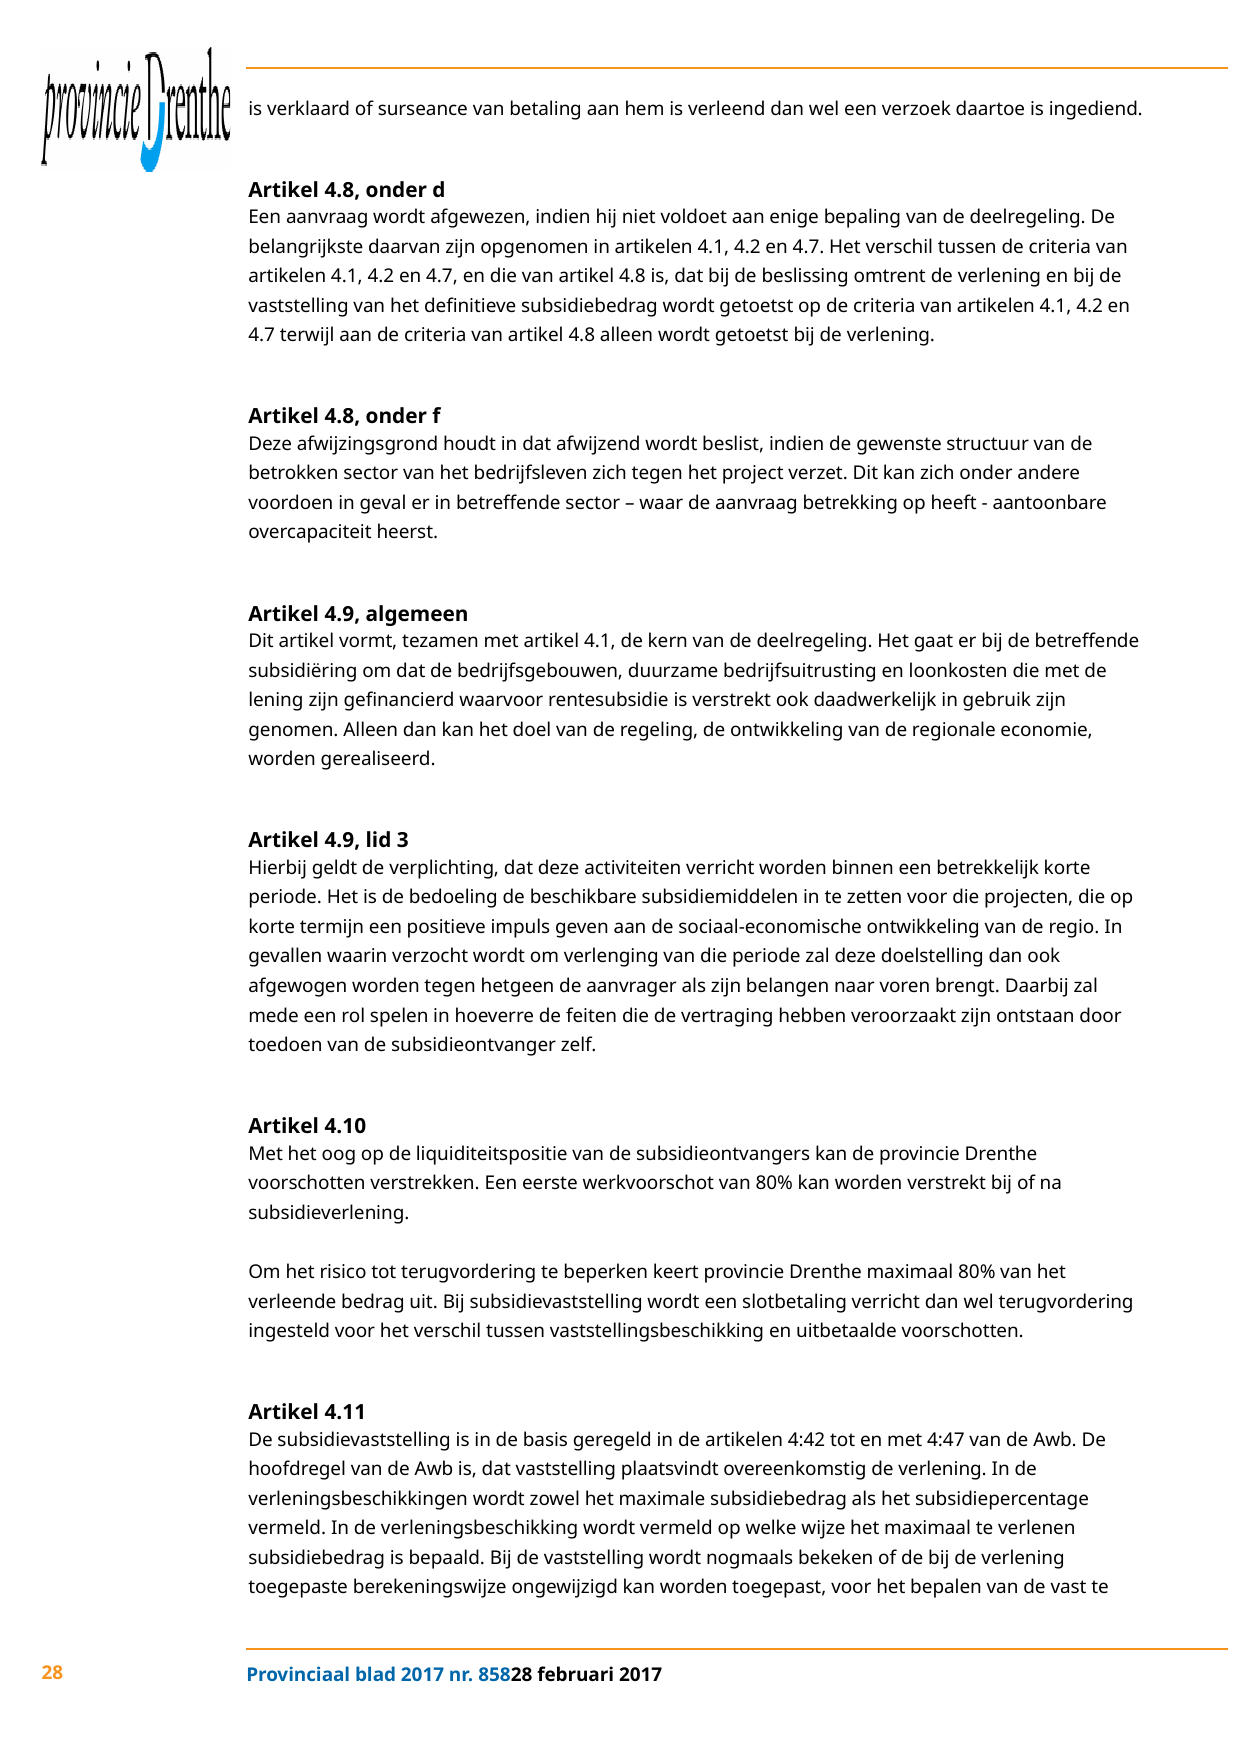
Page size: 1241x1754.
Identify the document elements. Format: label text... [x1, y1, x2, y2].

text Artikel 4.8, onder f [248, 402, 1152, 430]
text Artikel 4.11 [248, 1397, 1152, 1426]
text is verklaard of surseance van betaling aan hem is verleend dan wel een verzoek daartoe is ingediend. [248, 95, 1152, 121]
text Artikel 4.10 [248, 1111, 1152, 1140]
text Een aanvraag wordt afgewezen, indien hij niet voldoet aan enige bepaling van de deelregeling. De belangrijkste daarvan zijn opgenomen in artikelen 4.1, 4.2 en 4.7. Het verschil tussen de criteria van artikelen 4.1, 4.2 en 4.7, en die van artikel 4.8 is, dat bij de beslissing omtrent de verlening en bij de vaststelling van het definitieve subsidiebedrag wordt getoetst op de criteria van artikelen 4.1, 4.2 en 4.7 terwijl aan de criteria van artikel 4.8 alleen wordt getoetst bij de verlening. [248, 203, 1152, 347]
text De subsidievaststelling is in de basis geregeld in de artikelen 4:42 tot en met 4:47 van de Awb. De hoofdregel van de Awb is, dat vaststelling plaatsvindt overeenkomstig de verlening. In de verleningsbeschikkingen wordt zowel het maximale subsidiebedrag als het subsidiepercentage vermeld. In de verleningsbeschikking wordt vermeld op welke wijze het maximaal te verlenen subsidiebedrag is bepaald. Bij de vaststelling wordt nogmaals bekeken of de bij de verlening toegepaste berekeningswijze ongewijzigd kan worden toegepast, voor het bepalen van de vast te [248, 1426, 1152, 1599]
text Artikel 4.9, lid 3 [248, 826, 1152, 854]
picture [41, 47, 231, 172]
text Met het oog op de liquiditeitspositie van de subsidieontvangers kan de provincie Drenthe voorschotten verstrekken. Een eerste werkvoorschot van 80% kan worden verstrekt bij of na subsidieverlening. [248, 1140, 1152, 1225]
text Om het risico tot terugvordering te beperken keert provincie Drenthe maximaal 80% van het verleende bedrag uit. Bij subsidievaststelling wordt een slotbetaling verricht dan wel terugvordering ingesteld voor het verschil tussen vaststellingsbeschikking en uitbetaalde voorschotten. [248, 1258, 1152, 1343]
text Artikel 4.9, algemeen [248, 599, 1152, 627]
text Deze afwijzingsgrond houdt in dat afwijzend wordt beslist, indien de gewenste structuur van de betrokken sector van het bedrijfsleven zich tegen het project verzet. Dit kan zich onder andere voordoen in geval er in betreffende sector – waar de aanvraag betrekking op heeft - aantoonbare overcapaciteit heerst. [248, 430, 1152, 544]
text Dit artikel vormt, tezamen met artikel 4.1, de kern van de deelregeling. Het gaat er bij de betreffende subsidiëring om dat de bedrijfsgebouwen, duurzame bedrijfsuitrusting en loonkosten die met de lening zijn gefinancierd waarvoor rentesubsidie is verstrekt ook daadwerkelijk in gebruik zijn genomen. Alleen dan kan het doel van de regeling, de ontwikkeling van de regionale economie, worden gerealiseerd. [248, 627, 1152, 771]
text Hierbij geldt de verplichting, dat deze activiteiten verricht worden binnen een betrekkelijk korte periode. Het is de bedoeling de beschikbare subsidiemiddelen in te zetten voor die projecten, die op korte termijn een positieve impuls geven aan de sociaal-economische ontwikkeling van de regio. In gevallen waarin verzocht wordt om verlenging van die periode zal deze doelstelling dan ook afgewogen worden tegen hetgeen de aanvrager als zijn belangen naar voren brengt. Daarbij zal mede een rol spelen in hoeverre de feiten die de vertraging hebben veroorzaakt zijn ontstaan door toedoen van de subsidieontvanger zelf. [248, 854, 1152, 1057]
text Artikel 4.8, onder d [248, 175, 1152, 203]
